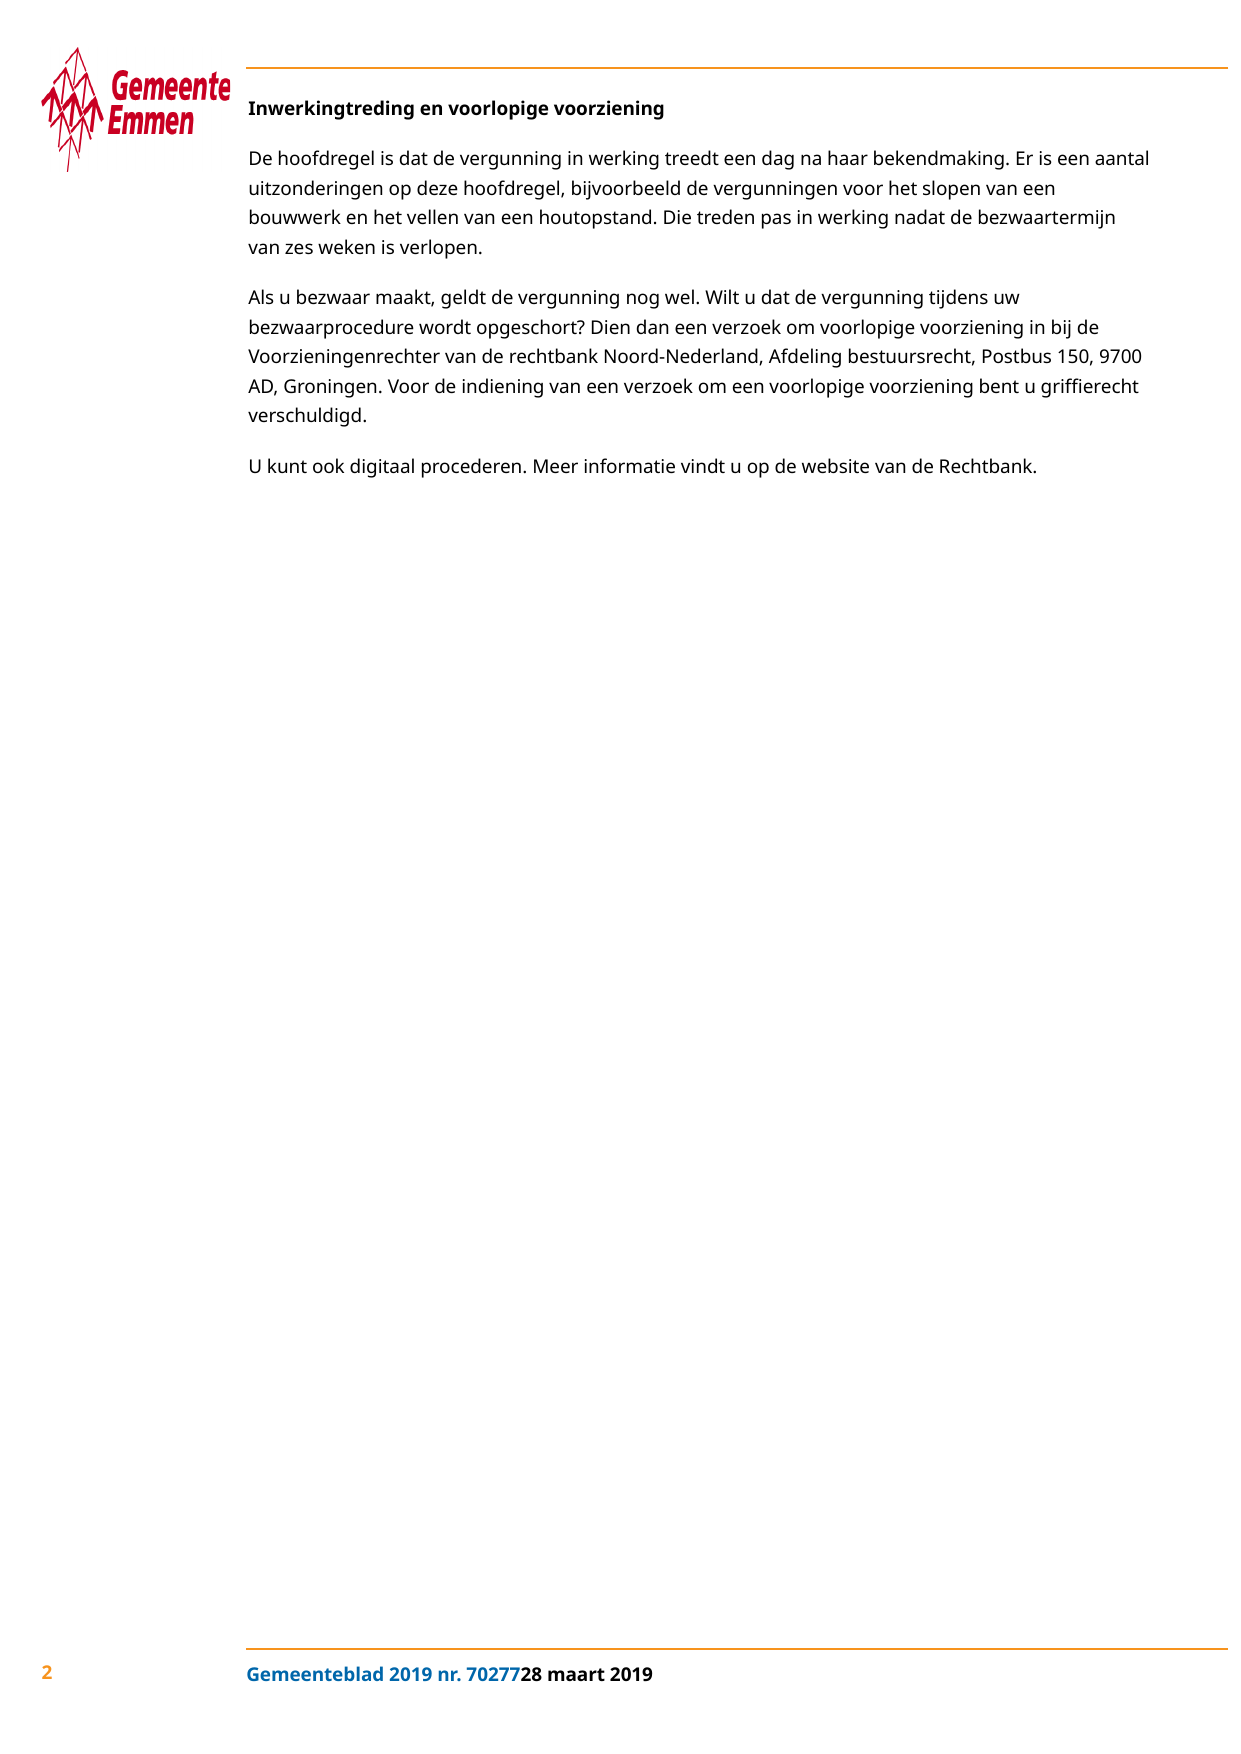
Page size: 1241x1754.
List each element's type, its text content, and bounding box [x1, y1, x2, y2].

picture [41, 47, 231, 172]
text U kunt ook digitaal procederen. Meer informatie vindt u op de website van de Rechtbank. [248, 453, 1152, 479]
text Inwerkingtreding en voorlopige voorziening [248, 95, 1152, 121]
text Als u bezwaar maakt, geldt de vergunning nog wel. Wilt u dat de vergunning tijdens uw bezwaarprocedure wordt opgeschort? Dien dan een verzoek om voorlopige voorziening in bij de Voorzieningenrechter van de rechtbank Noord-Nederland, Afdeling bestuursrecht, Postbus 150, 9700 AD, Groningen. Voor de indiening van een verzoek om een voorlopige voorziening bent u griffierecht verschuldigd. [248, 284, 1152, 428]
text De hoofdregel is dat de vergunning in werking treedt een dag na haar bekendmaking. Er is een aantal uitzonderingen op deze hoofdregel, bijvoorbeeld de vergunningen voor het slopen van een bouwwerk en het vellen van een houtopstand. Die treden pas in werking nadat de bezwaartermijn van zes weken is verlopen. [248, 145, 1152, 260]
